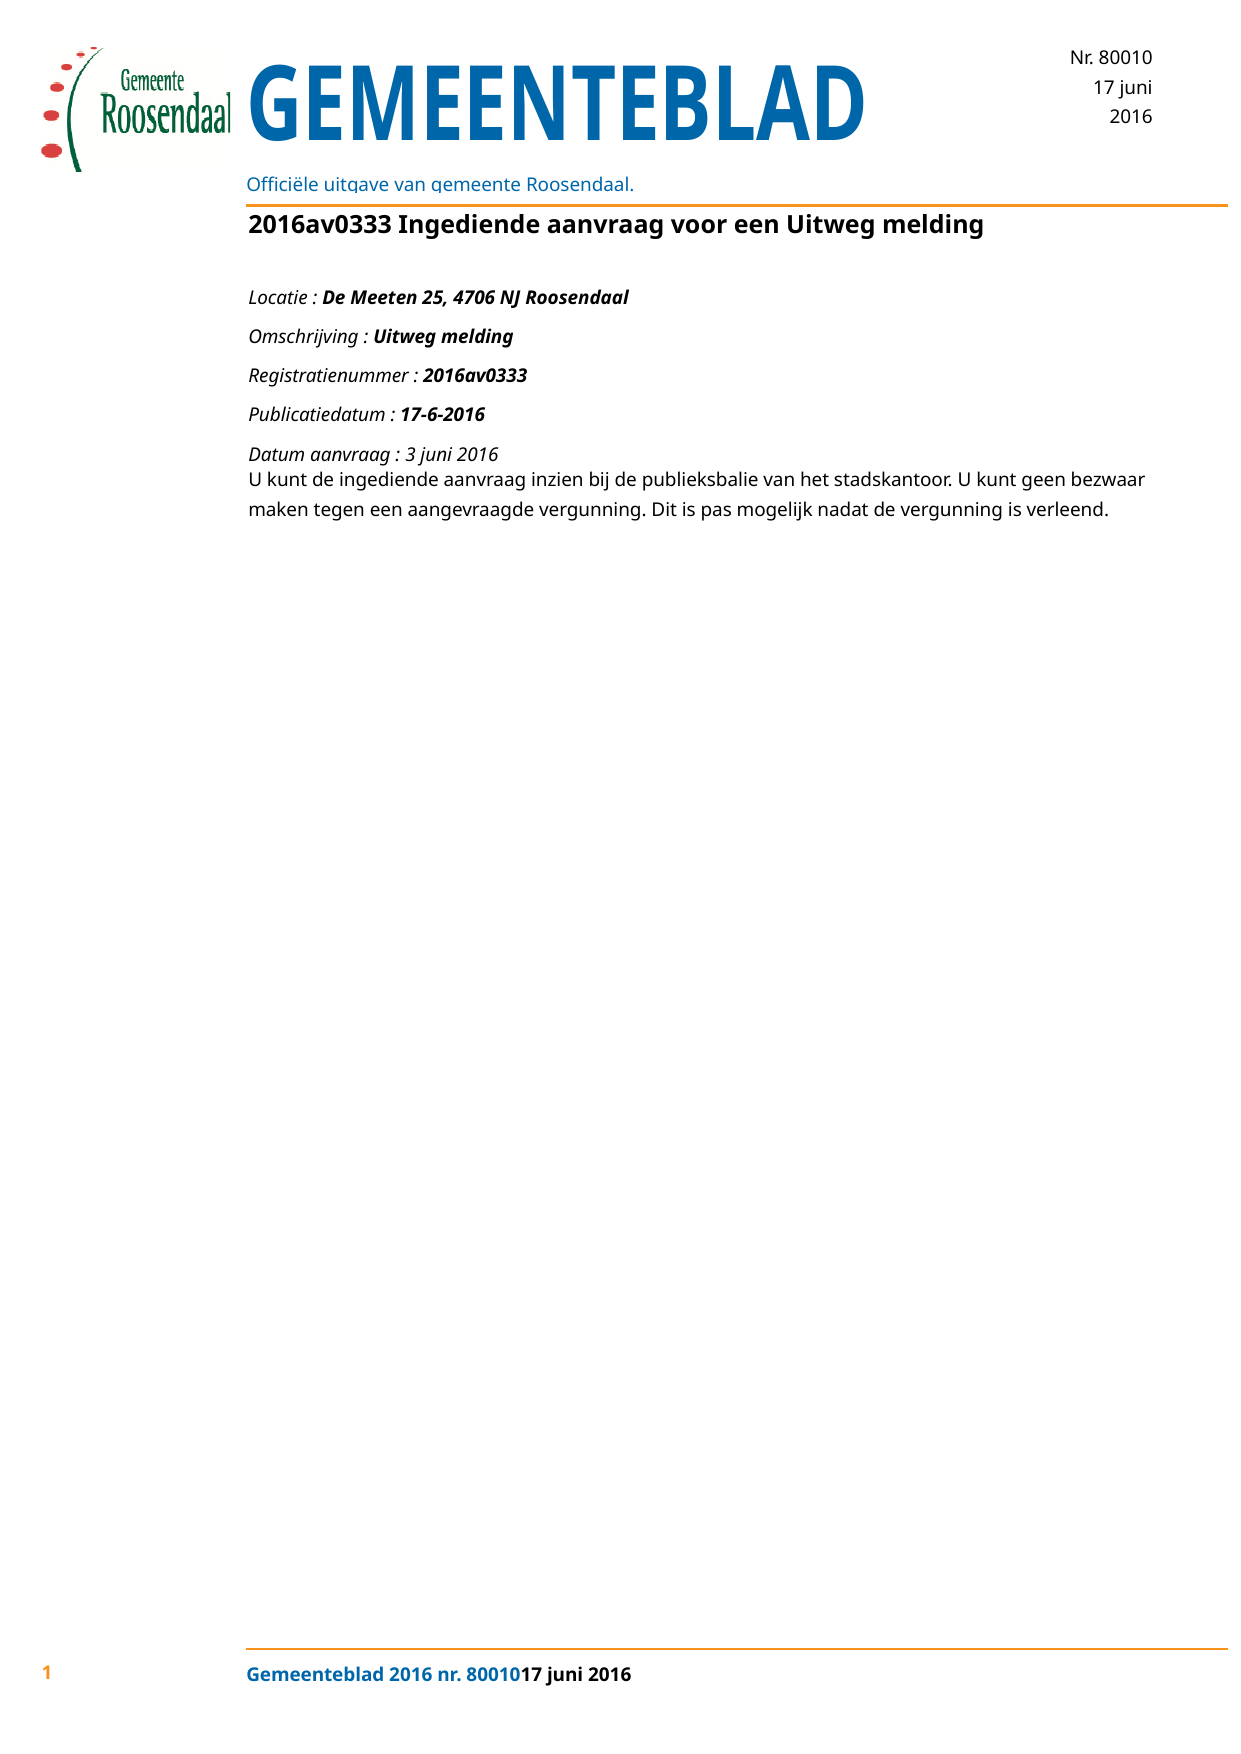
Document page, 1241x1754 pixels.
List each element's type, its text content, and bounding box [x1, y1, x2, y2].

text Locatie : De Meeten 25, 4706 NJ Roosendaal [248, 284, 1152, 309]
picture [41, 47, 231, 172]
text Publicatiedatum : 17-6-2016 [248, 402, 1152, 427]
text Omschrijving : Uitweg melding [248, 323, 1152, 349]
text 2016av0333 Ingediende aanvraag voor een Uitweg melding [248, 207, 1152, 241]
text Datum aanvraag : 3 juni 2016 [248, 441, 1152, 467]
text U kunt de ingediende aanvraag inzien bij de publieksbalie van het stadskantoor. U kunt geen bezwaar maken tegen een aangevraagde vergunning. Dit is pas mogelijk nadat de vergunning is verleend. [248, 467, 1152, 522]
text Registratienummer : 2016av0333 [248, 362, 1152, 388]
